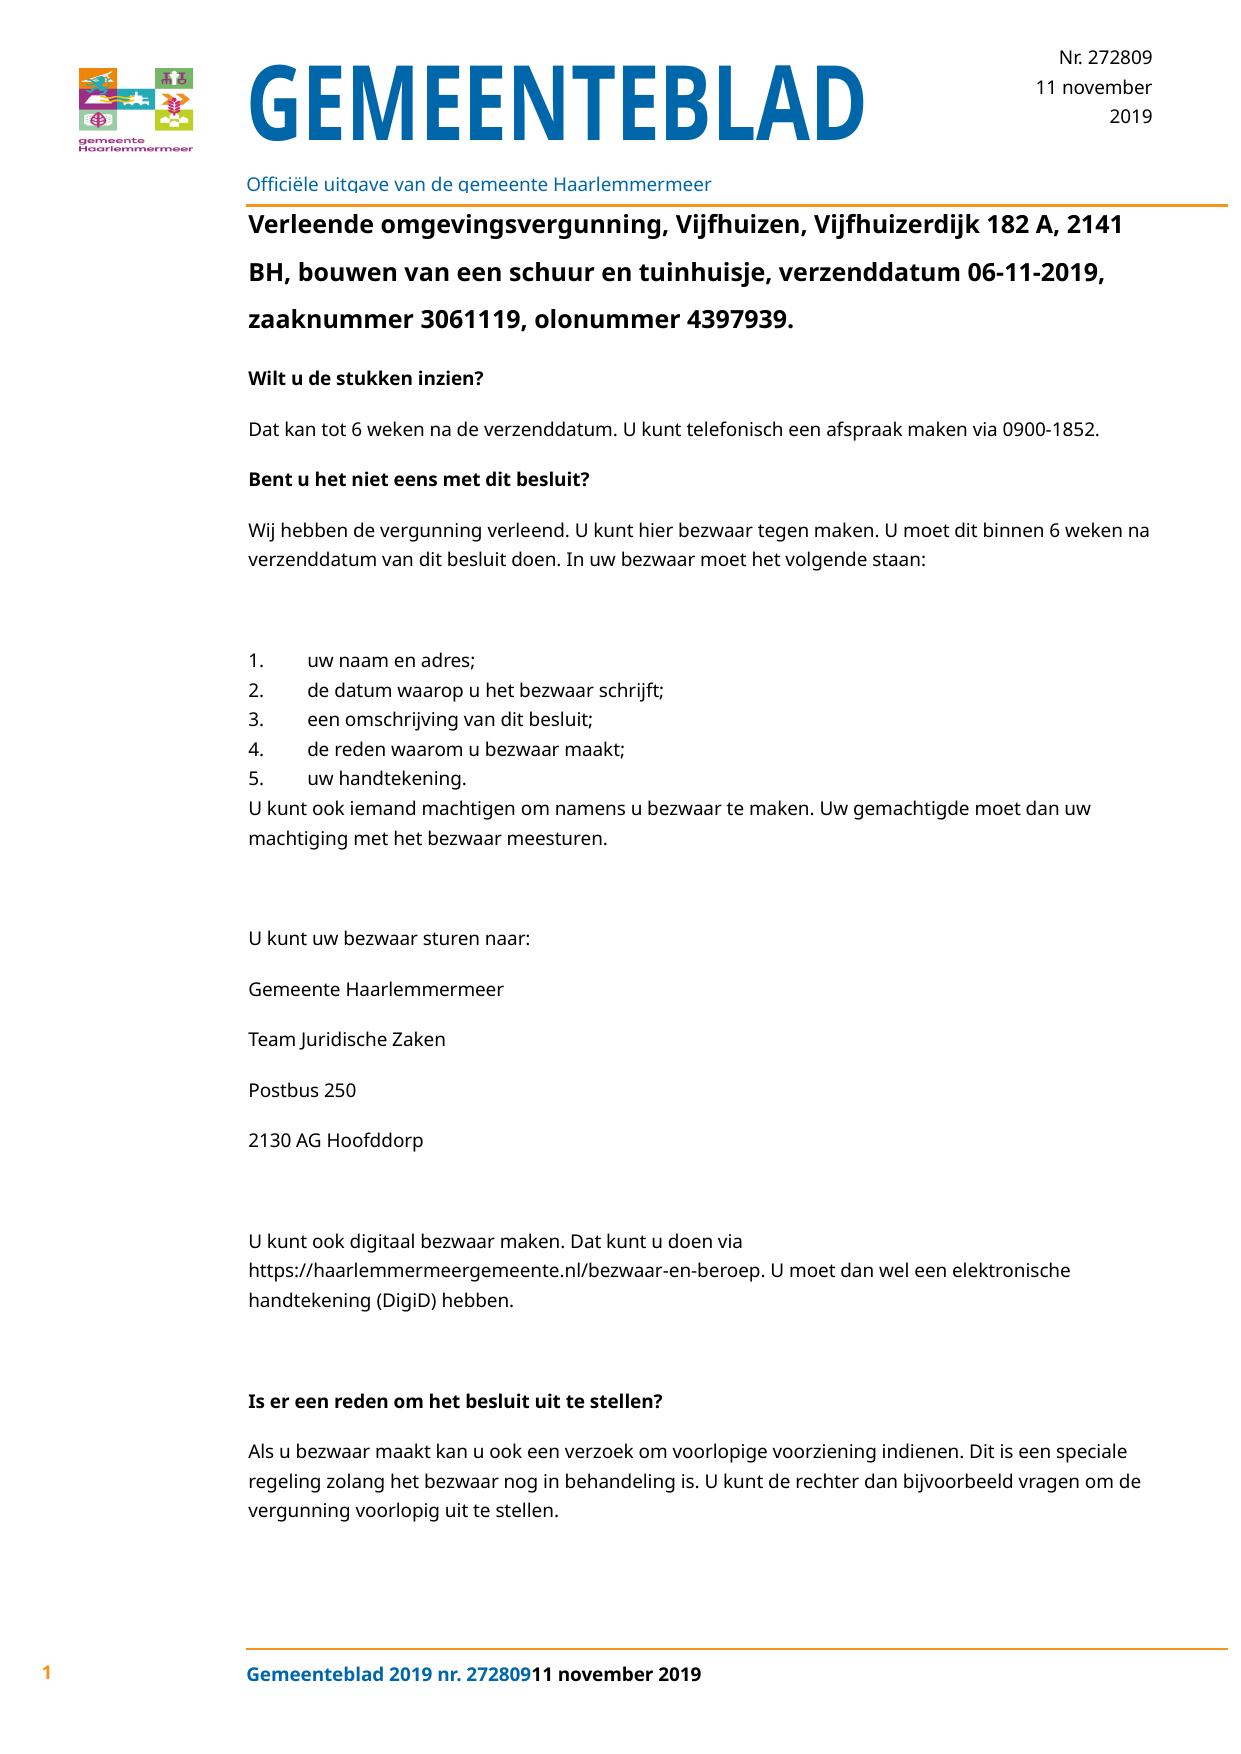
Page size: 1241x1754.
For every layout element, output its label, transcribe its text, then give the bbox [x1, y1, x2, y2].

text Dat kan tot 6 weken na de verzenddatum. U kunt telefonisch een afspraak maken via 0900-1852. [248, 416, 1152, 442]
text Bent u het niet eens met dit besluit? [248, 466, 1152, 492]
picture [41, 47, 231, 172]
text Wij hebben de vergunning verleend. U kunt hier bezwaar tegen maken. U moet dit binnen 6 weken na verzenddatum van dit besluit doen. In uw bezwaar moet het volgende staan: [248, 517, 1152, 572]
text Verleende omgevingsvergunning, Vijfhuizen, Vijfhuizerdijk 182 A, 2141 BH, bouwen van een schuur en tuinhuisje, verzenddatum 06-11-2019, zaaknummer 3061119, olonummer 4397939. [248, 207, 1152, 336]
list uw handtekening. [248, 766, 1152, 791]
text Is er een reden om het besluit uit te stellen? [248, 1388, 1152, 1414]
text Team Juridische Zaken [248, 1026, 1152, 1052]
text U kunt ook iemand machtigen om namens u bezwaar te maken. Uw gemachtigde moet dan uw machtiging met het bezwaar meesturen. [248, 795, 1152, 850]
list uw naam en adres; [248, 647, 1152, 673]
text U kunt uw bezwaar sturen naar: [248, 926, 1152, 951]
text 2130 AG Hoofddorp [248, 1127, 1152, 1153]
text Als u bezwaar maakt kan u ook een verzoek om voorlopige voorziening indienen. Dit is een speciale regeling zolang het bezwaar nog in behandeling is. U kunt de rechter dan bijvoorbeeld vragen om de vergunning voorlopig uit te stellen. [248, 1438, 1152, 1523]
text Gemeente Haarlemmermeer [248, 976, 1152, 1002]
list de datum waarop u het bezwaar schrijft; [248, 677, 1152, 702]
text U kunt ook digitaal bezwaar maken. Dat kunt u doen via https://haarlemmermeergemeente.nl/bezwaar-en-beroep. U moet dan wel een elektronische handtekening (DigiD) hebben. [248, 1228, 1152, 1313]
text Wilt u de stukken inzien? [248, 366, 1152, 391]
list de reden waarom u bezwaar maakt; [248, 736, 1152, 762]
list een omschrijving van dit besluit; [248, 706, 1152, 732]
text Postbus 250 [248, 1077, 1152, 1102]
